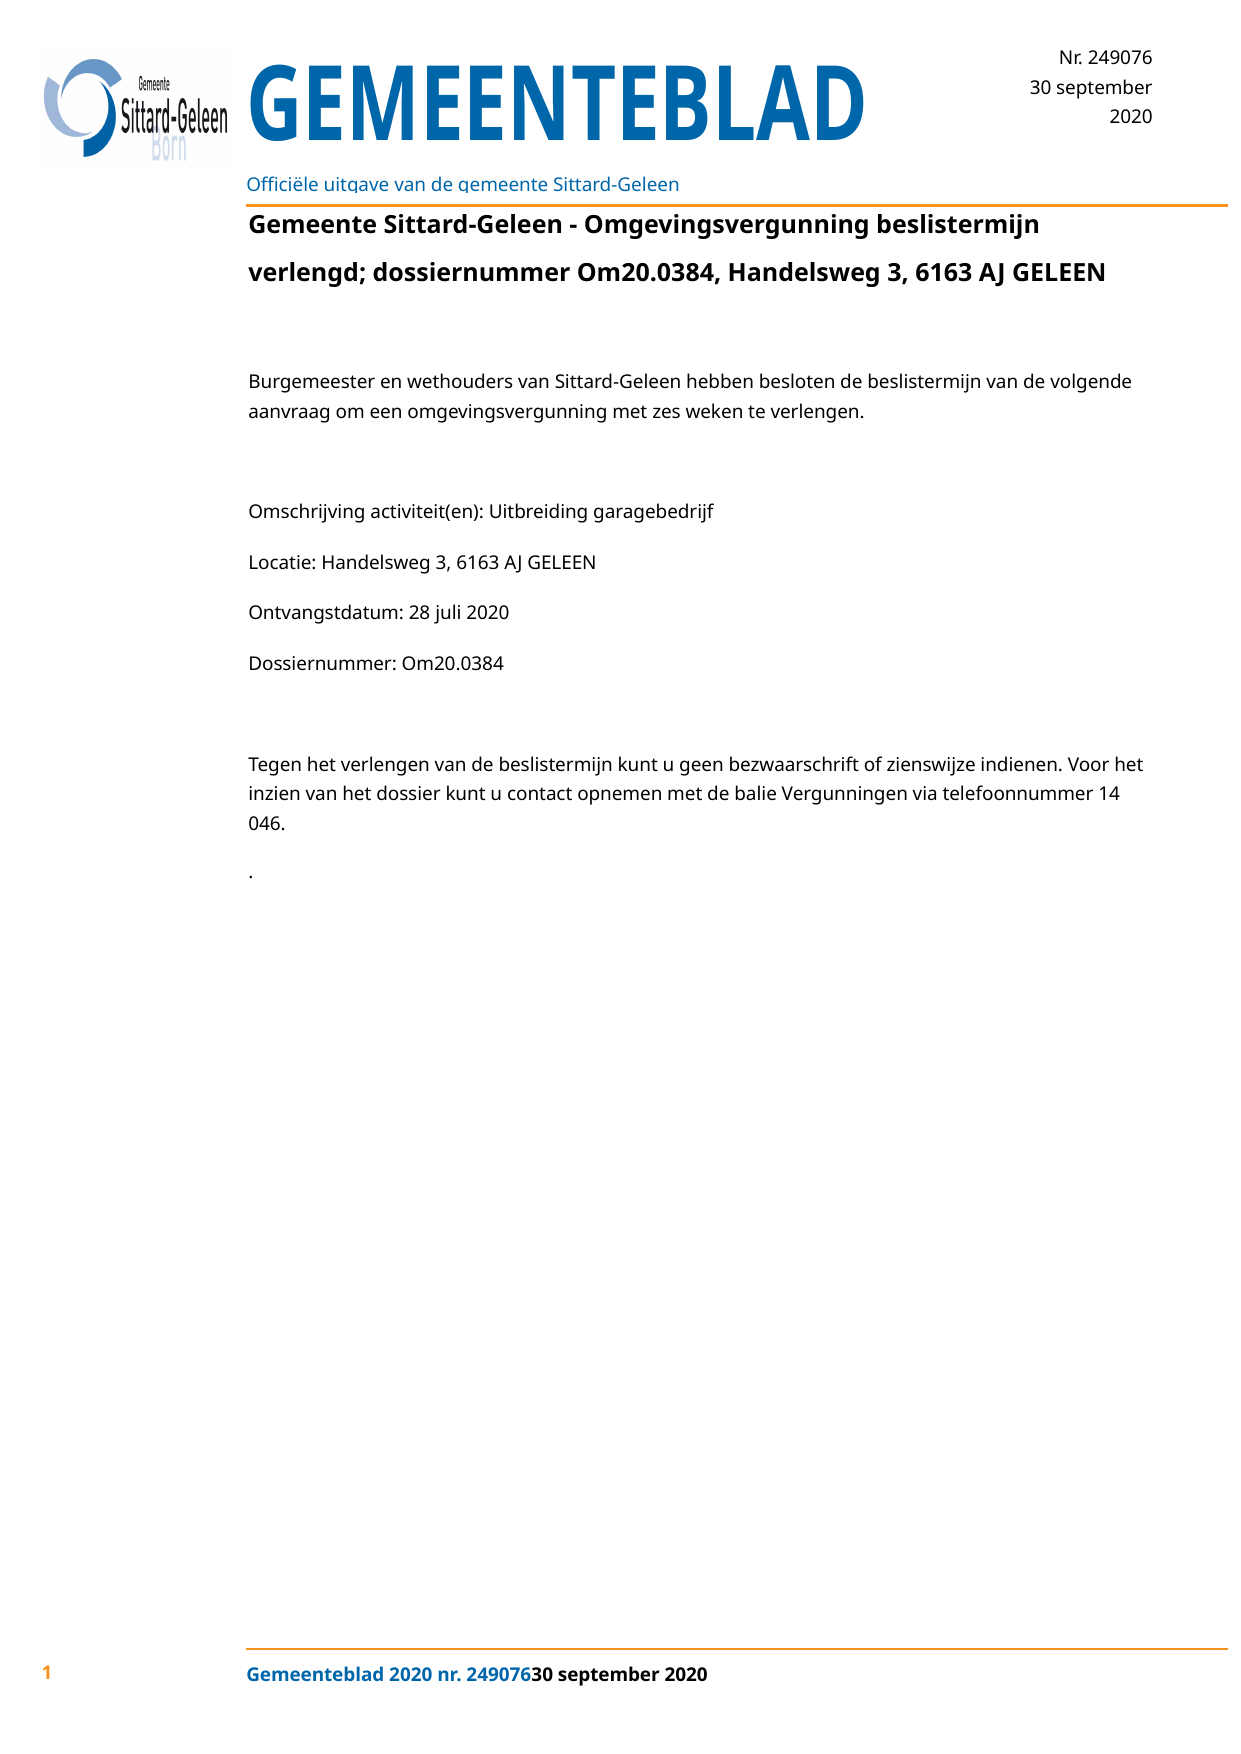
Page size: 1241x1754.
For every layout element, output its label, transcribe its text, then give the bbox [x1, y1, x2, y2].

text Burgemeester en wethouders van Sittard-Geleen hebben besloten de beslistermijn van de volgende aanvraag om een omgevingsvergunning met zes weken te verlengen. [248, 368, 1152, 424]
text Tegen het verlengen van de beslistermijn kunt u geen bezwaarschrift of zienswijze indienen. Voor het inzien van het dossier kunt u contact opnemen met de balie Vergunningen via telefoonnummer 14 046. [248, 751, 1152, 836]
text Gemeente Sittard-Geleen - Omgevingsvergunning beslistermijn verlengd; dossiernummer Om20.0384, Handelsweg 3, 6163 AJ GELEEN [248, 207, 1152, 288]
text Dossiernummer: Om20.0384 [248, 650, 1152, 676]
text Omschrijving activiteit(en): Uitbreiding garagebedrijf [248, 499, 1152, 524]
text Locatie: Handelsweg 3, 6163 AJ GELEEN [248, 549, 1152, 575]
text Ontvangstdatum: 28 juli 2020 [248, 599, 1152, 625]
picture [41, 47, 231, 172]
text . [248, 858, 1152, 883]
